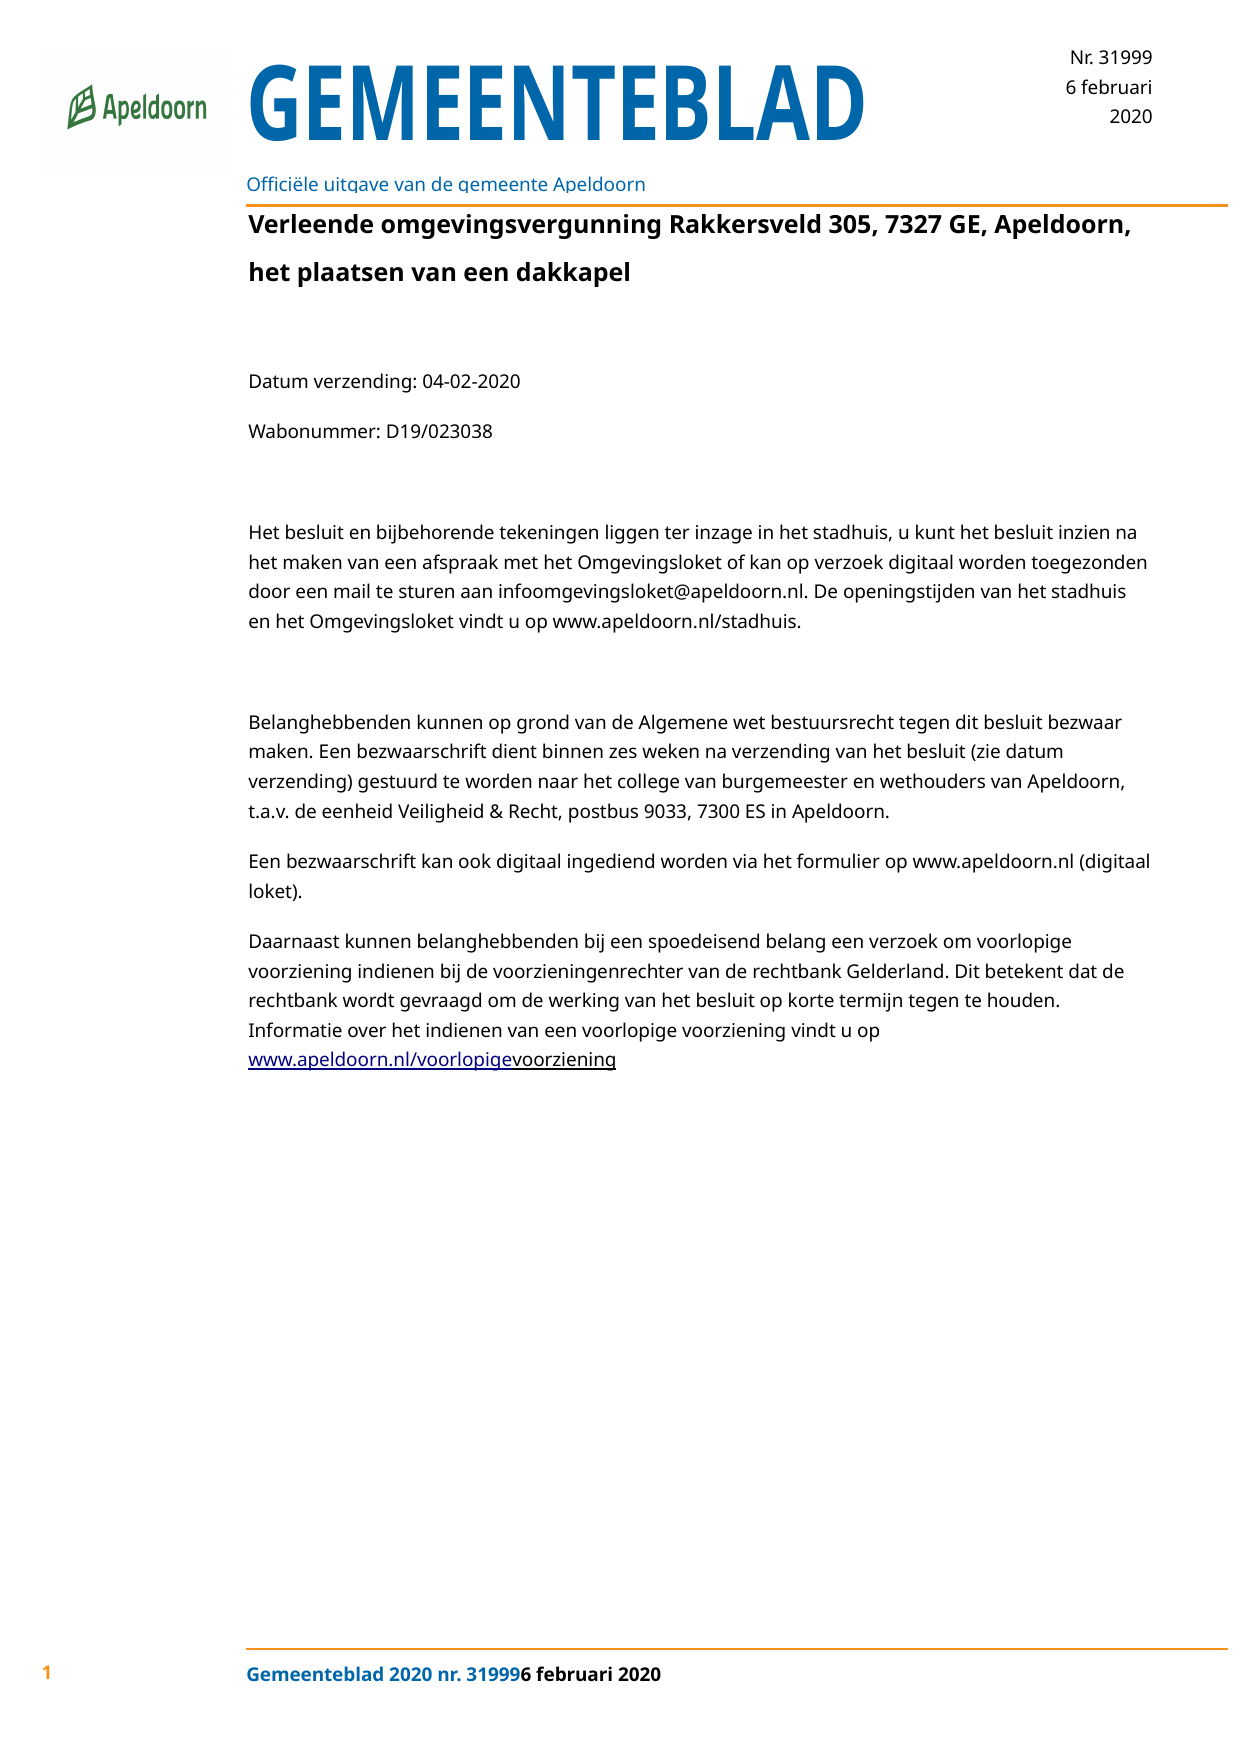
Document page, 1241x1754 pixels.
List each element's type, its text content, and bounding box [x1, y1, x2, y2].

text Verleende omgevingsvergunning Rakkersveld 305, 7327 GE, Apeldoorn, het plaatsen van een dakkapel [248, 207, 1152, 288]
text Belanghebbenden kunnen op grond van de Algemene wet bestuursrecht tegen dit besluit bezwaar maken. Een bezwaarschrift dient binnen zes weken na verzending van het besluit (zie datum verzending) gestuurd te worden naar het college van burgemeester en wethouders van Apeldoorn, t.a.v. de eenheid Veiligheid & Recht, postbus 9033, 7300 ES in Apeldoorn. [248, 709, 1152, 824]
text Het besluit en bijbehorende tekeningen liggen ter inzage in het stadhuis, u kunt het besluit inzien na het maken van een afspraak met het Omgevingsloket of kan op verzoek digitaal worden toegezonden door een mail te sturen aan infoomgevingsloket@apeldoorn.nl. De openingstijden van het stadhuis en het Omgevingsloket vindt u op www.apeldoorn.nl/stadhuis. [248, 519, 1152, 634]
text Daarnaast kunnen belanghebbenden bij een spoedeisend belang een verzoek om voorlopige voorziening indienen bij de voorzieningenrechter van de rechtbank Gelderland. Dit betekent dat de rechtbank wordt gevraagd om de werking van het besluit op korte termijn tegen te houden. Informatie over het indienen van een voorlopige voorziening vindt u op www.apeldoorn.nl/voorlopigevoorziening [248, 928, 1152, 1072]
text Een bezwaarschrift kan ook digitaal ingediend worden via het formulier op www.apeldoorn.nl (digitaal loket). [248, 848, 1152, 904]
text Datum verzending: 04-02-2020 [248, 368, 1152, 394]
text Wabonummer: D19/023038 [248, 419, 1152, 444]
picture [41, 47, 231, 172]
